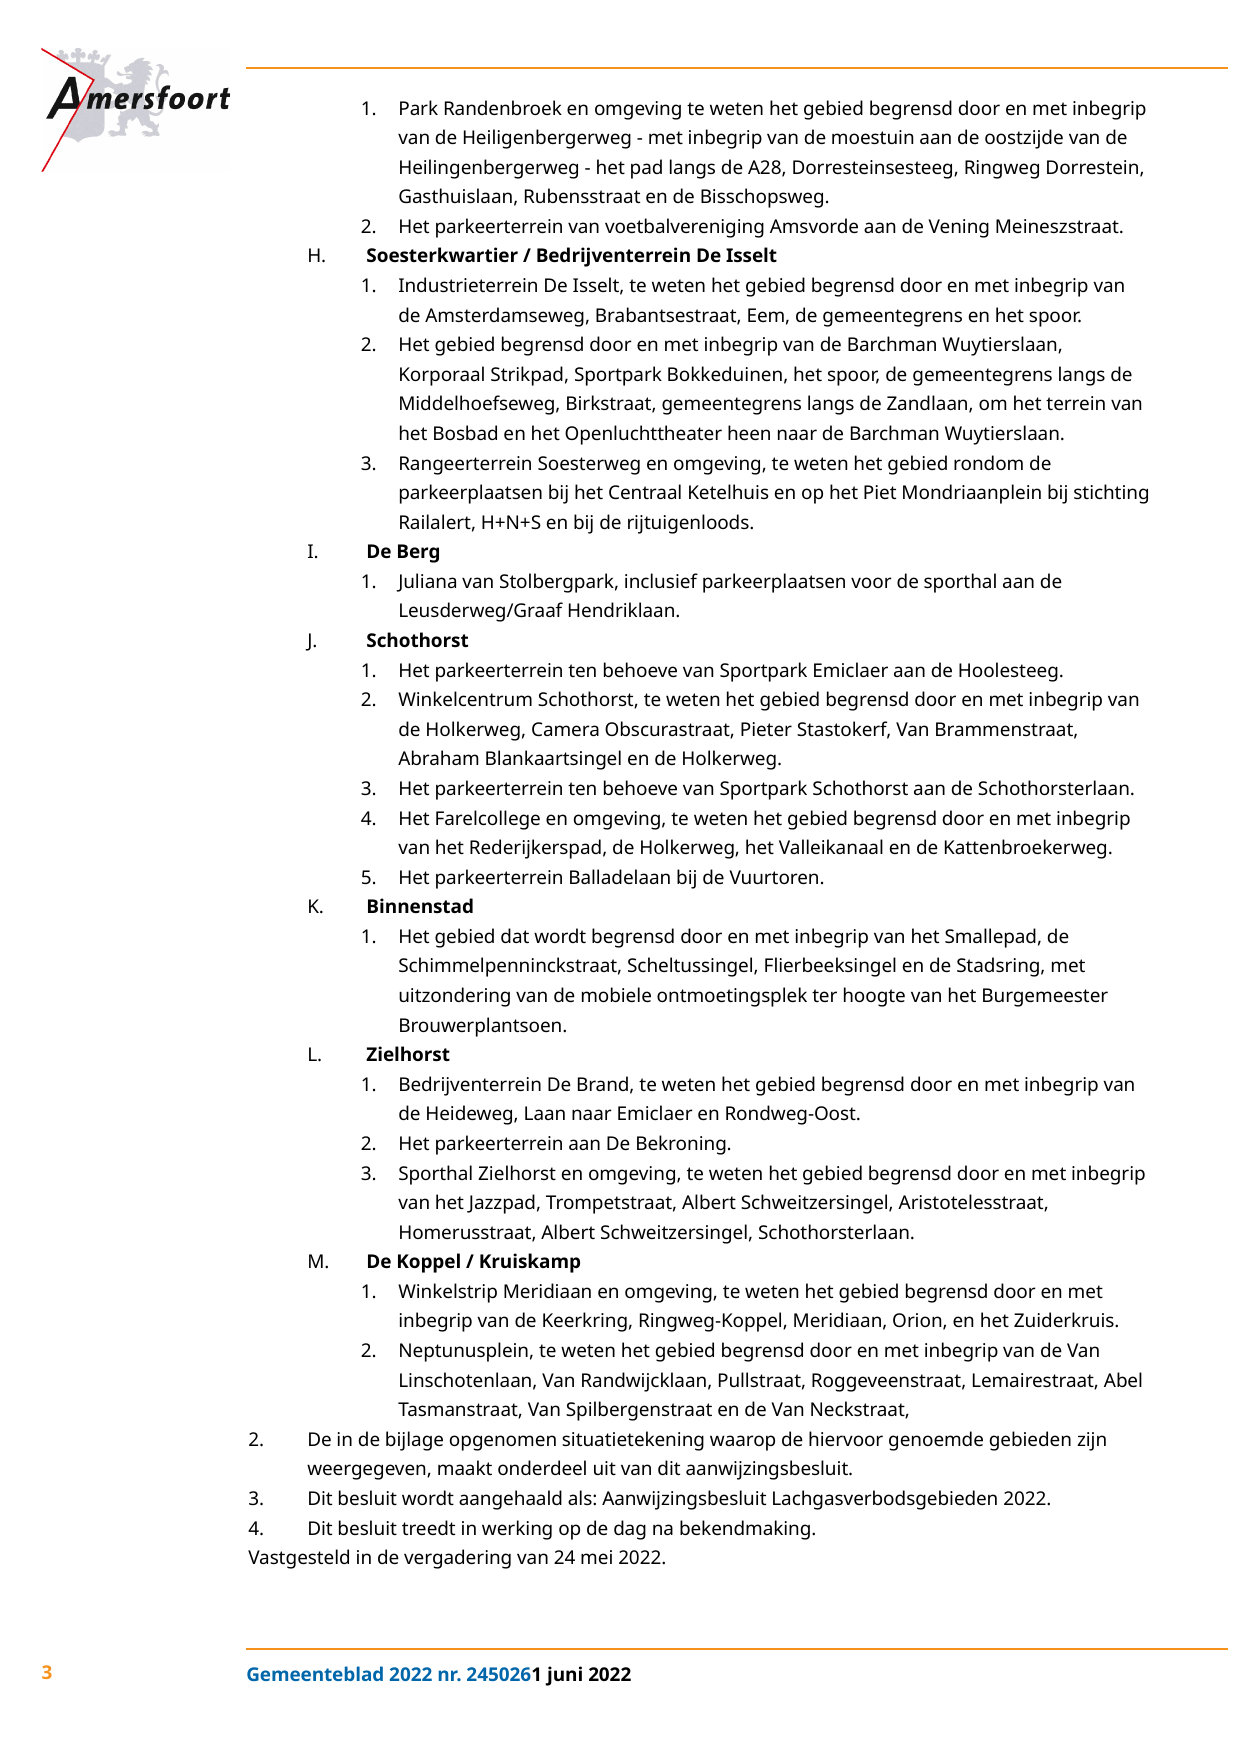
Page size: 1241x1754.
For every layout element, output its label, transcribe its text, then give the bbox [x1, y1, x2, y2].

list Het gebied dat wordt begrensd door en met inbegrip van het Smallepad, de Schimmelpenninckstraat, Scheltussingel, Flierbeeksingel en de Stadsring, met uitzondering van de mobiele ontmoetingsplek ter hoogte van het Burgemeester Brouwerplantsoen. [361, 923, 1152, 1038]
picture [41, 47, 231, 172]
text Vastgesteld in de vergadering van 24 mei 2022. [248, 1544, 1152, 1570]
list De Koppel / Kruiskamp [307, 1248, 1152, 1274]
list Bedrijventerrein De Brand, te weten het gebied begrensd door en met inbegrip van de Heideweg, Laan naar Emiclaer en Rondweg-Oost. [361, 1071, 1152, 1126]
list Het parkeerterrein van voetbalvereniging Amsvorde aan de Vening Meineszstraat. [361, 213, 1152, 239]
list Zielhorst [307, 1041, 1152, 1067]
list Het parkeerterrein ten behoeve van Sportpark Schothorst aan de Schothorsterlaan. [361, 775, 1152, 801]
list Het Farelcollege en omgeving, te weten het gebied begrensd door en met inbegrip van het Rederijkerspad, de Holkerweg, het Valleikanaal en de Kattenbroekerweg. [361, 805, 1152, 860]
list De in de bijlage opgenomen situatietekening waarop de hiervoor genoemde gebieden zijn weergegeven, maakt onderdeel uit van dit aanwijzingsbesluit. [248, 1426, 1152, 1481]
list Park Randenbroek en omgeving te weten het gebied begrensd door en met inbegrip van de Heiligenbergerweg - met inbegrip van de moestuin aan de oostzijde van de Heilingenbergerweg - het pad langs de A28, Dorresteinsesteeg, Ringweg Dorrestein, Gasthuislaan, Rubensstraat en de Bisschopsweg. [361, 95, 1152, 209]
list Dit besluit treedt in werking op de dag na bekendmaking. [248, 1515, 1152, 1541]
list Neptunusplein, te weten het gebied begrensd door en met inbegrip van de Van Linschotenlaan, Van Randwijcklaan, Pullstraat, Roggeveenstraat, Lemairestraat, Abel Tasmanstraat, Van Spilbergenstraat en de Van Neckstraat, [361, 1337, 1152, 1422]
list Winkelcentrum Schothorst, te weten het gebied begrensd door en met inbegrip van de Holkerweg, Camera Obscurastraat, Pieter Stastokerf, Van Brammenstraat, Abraham Blankaartsingel en de Holkerweg. [361, 686, 1152, 771]
list Het gebied begrensd door en met inbegrip van de Barchman Wuytierslaan, Korporaal Strikpad, Sportpark Bokkeduinen, het spoor, de gemeentegrens langs de Middelhoefseweg, Birkstraat, gemeentegrens langs de Zandlaan, om het terrein van het Bosbad en het Openluchttheater heen naar de Barchman Wuytierslaan. [361, 331, 1152, 446]
list Juliana van Stolbergpark, inclusief parkeerplaatsen voor de sporthal aan de Leusderweg/Graaf Hendriklaan. [361, 568, 1152, 623]
list Dit besluit wordt aangehaald als: Aanwijzingsbesluit Lachgasverbodsgebieden 2022. [248, 1485, 1152, 1511]
list Winkelstrip Meridiaan en omgeving, te weten het gebied begrensd door en met inbegrip van de Keerkring, Ringweg-Koppel, Meridiaan, Orion, en het Zuiderkruis. [361, 1278, 1152, 1333]
list Het parkeerterrein Balladelaan bij de Vuurtoren. [361, 864, 1152, 890]
list Industrieterrein De Isselt, te weten het gebied begrensd door en met inbegrip van de Amsterdamseweg, Brabantsestraat, Eem, de gemeentegrens en het spoor. [361, 272, 1152, 328]
list Soesterkwartier / Bedrijventerrein De Isselt [307, 243, 1152, 268]
list Binnenstad [307, 893, 1152, 919]
list Het parkeerterrein ten behoeve van Sportpark Emiclaer aan de Hoolesteeg. [361, 657, 1152, 683]
list De Berg [307, 538, 1152, 564]
list Het parkeerterrein aan De Bekroning. [361, 1130, 1152, 1156]
list Rangeerterrein Soesterweg en omgeving, te weten het gebied rondom de parkeerplaatsen bij het Centraal Ketelhuis en op het Piet Mondriaanplein bij stichting Railalert, H+N+S en bij de rijtuigenloods. [361, 450, 1152, 535]
list Sporthal Zielhorst en omgeving, te weten het gebied begrensd door en met inbegrip van het Jazzpad, Trompetstraat, Albert Schweitzersingel, Aristotelesstraat, Homerusstraat, Albert Schweitzersingel, Schothorsterlaan. [361, 1160, 1152, 1245]
list Schothorst [307, 627, 1152, 653]
